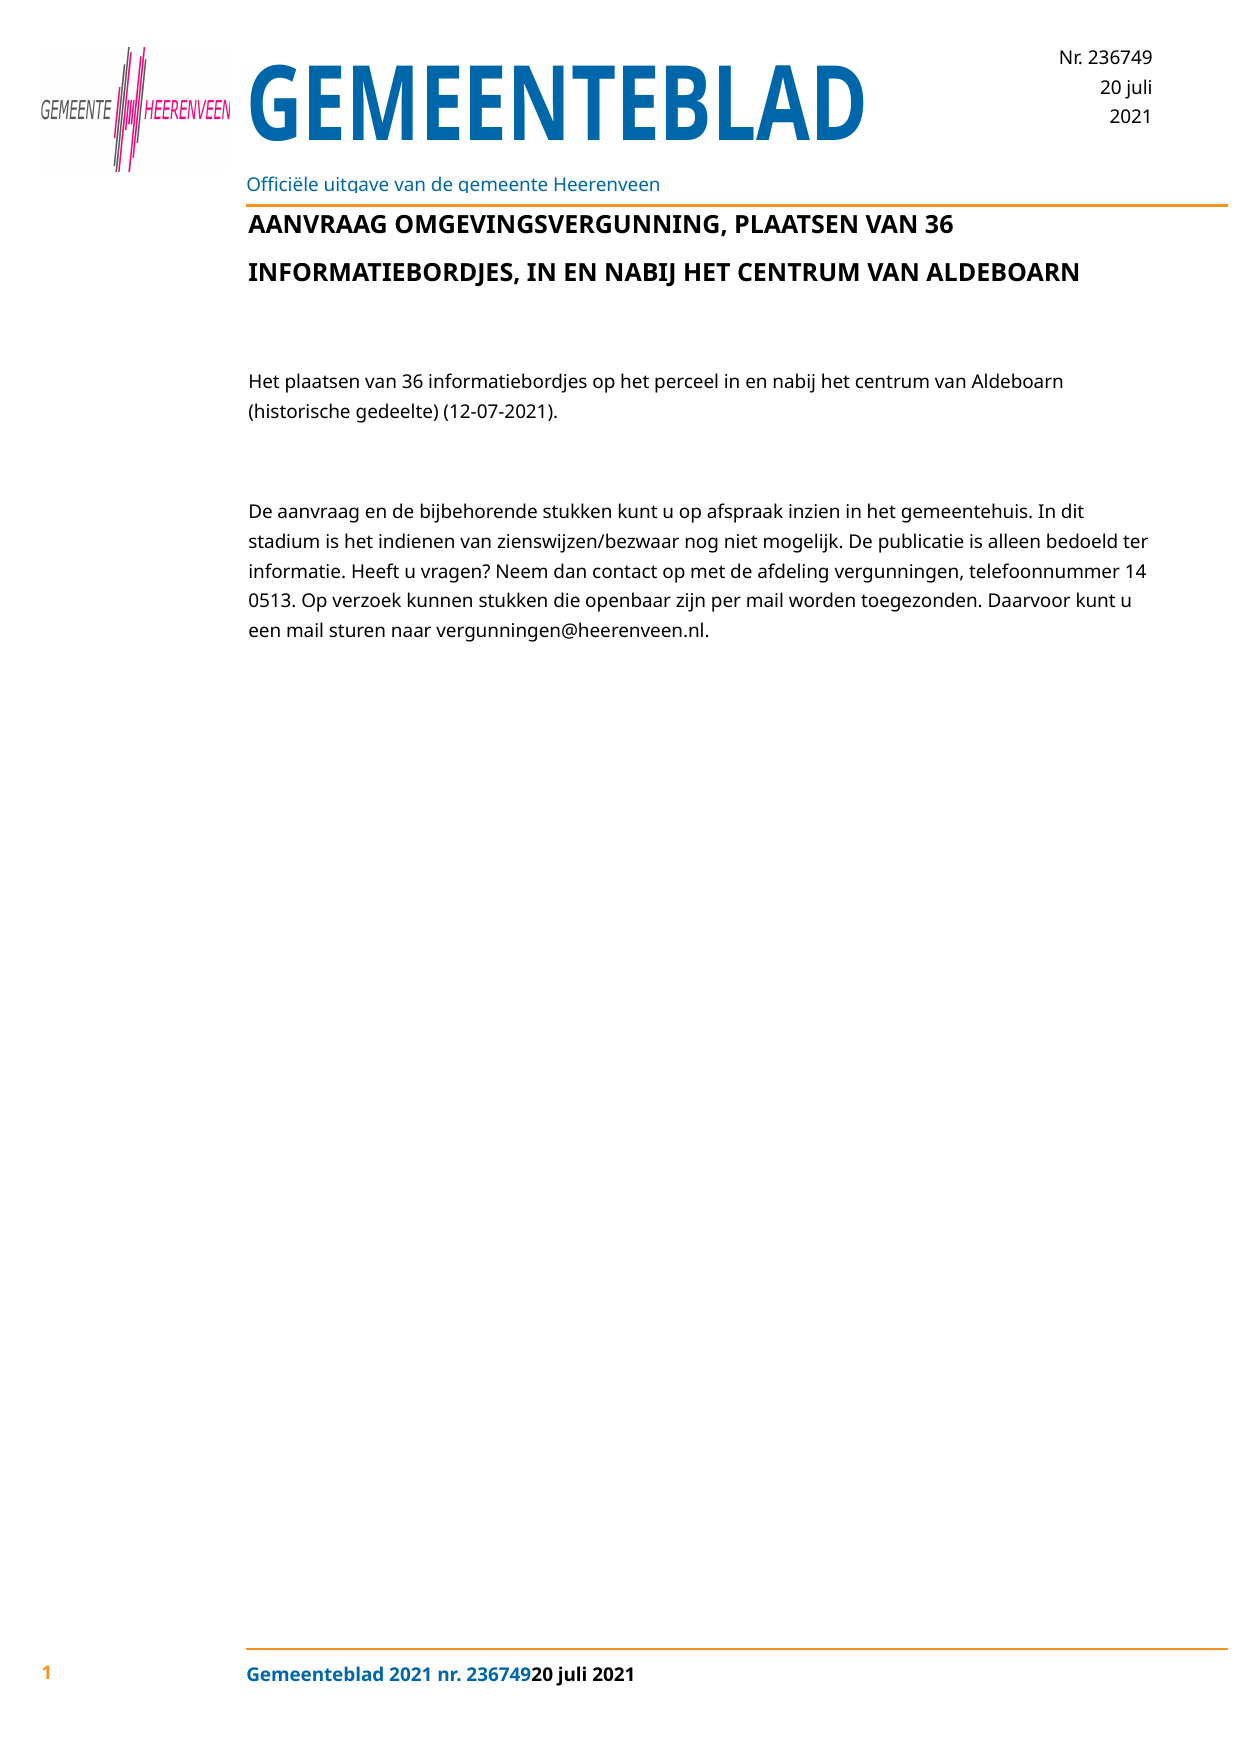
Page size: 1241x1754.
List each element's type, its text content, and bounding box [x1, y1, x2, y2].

text Het plaatsen van 36 informatiebordjes op het perceel in en nabij het centrum van Aldeboarn (historische gedeelte) (12-07-2021). [248, 368, 1152, 424]
text De aanvraag en de bijbehorende stukken kunt u op afspraak inzien in het gemeentehuis. In dit stadium is het indienen van zienswijzen/bezwaar nog niet mogelijk. De publicatie is alleen bedoeld ter informatie. Heeft u vragen? Neem dan contact op met de afdeling vergunningen, telefoonnummer 14 0513. Op verzoek kunnen stukken die openbaar zijn per mail worden toegezonden. Daarvoor kunt u een mail sturen naar vergunningen@heerenveen.nl. [248, 499, 1152, 643]
text AANVRAAG OMGEVINGSVERGUNNING, PLAATSEN VAN 36 INFORMATIEBORDJES, IN EN NABIJ HET CENTRUM VAN ALDEBOARN [248, 207, 1152, 288]
picture [41, 47, 231, 172]
